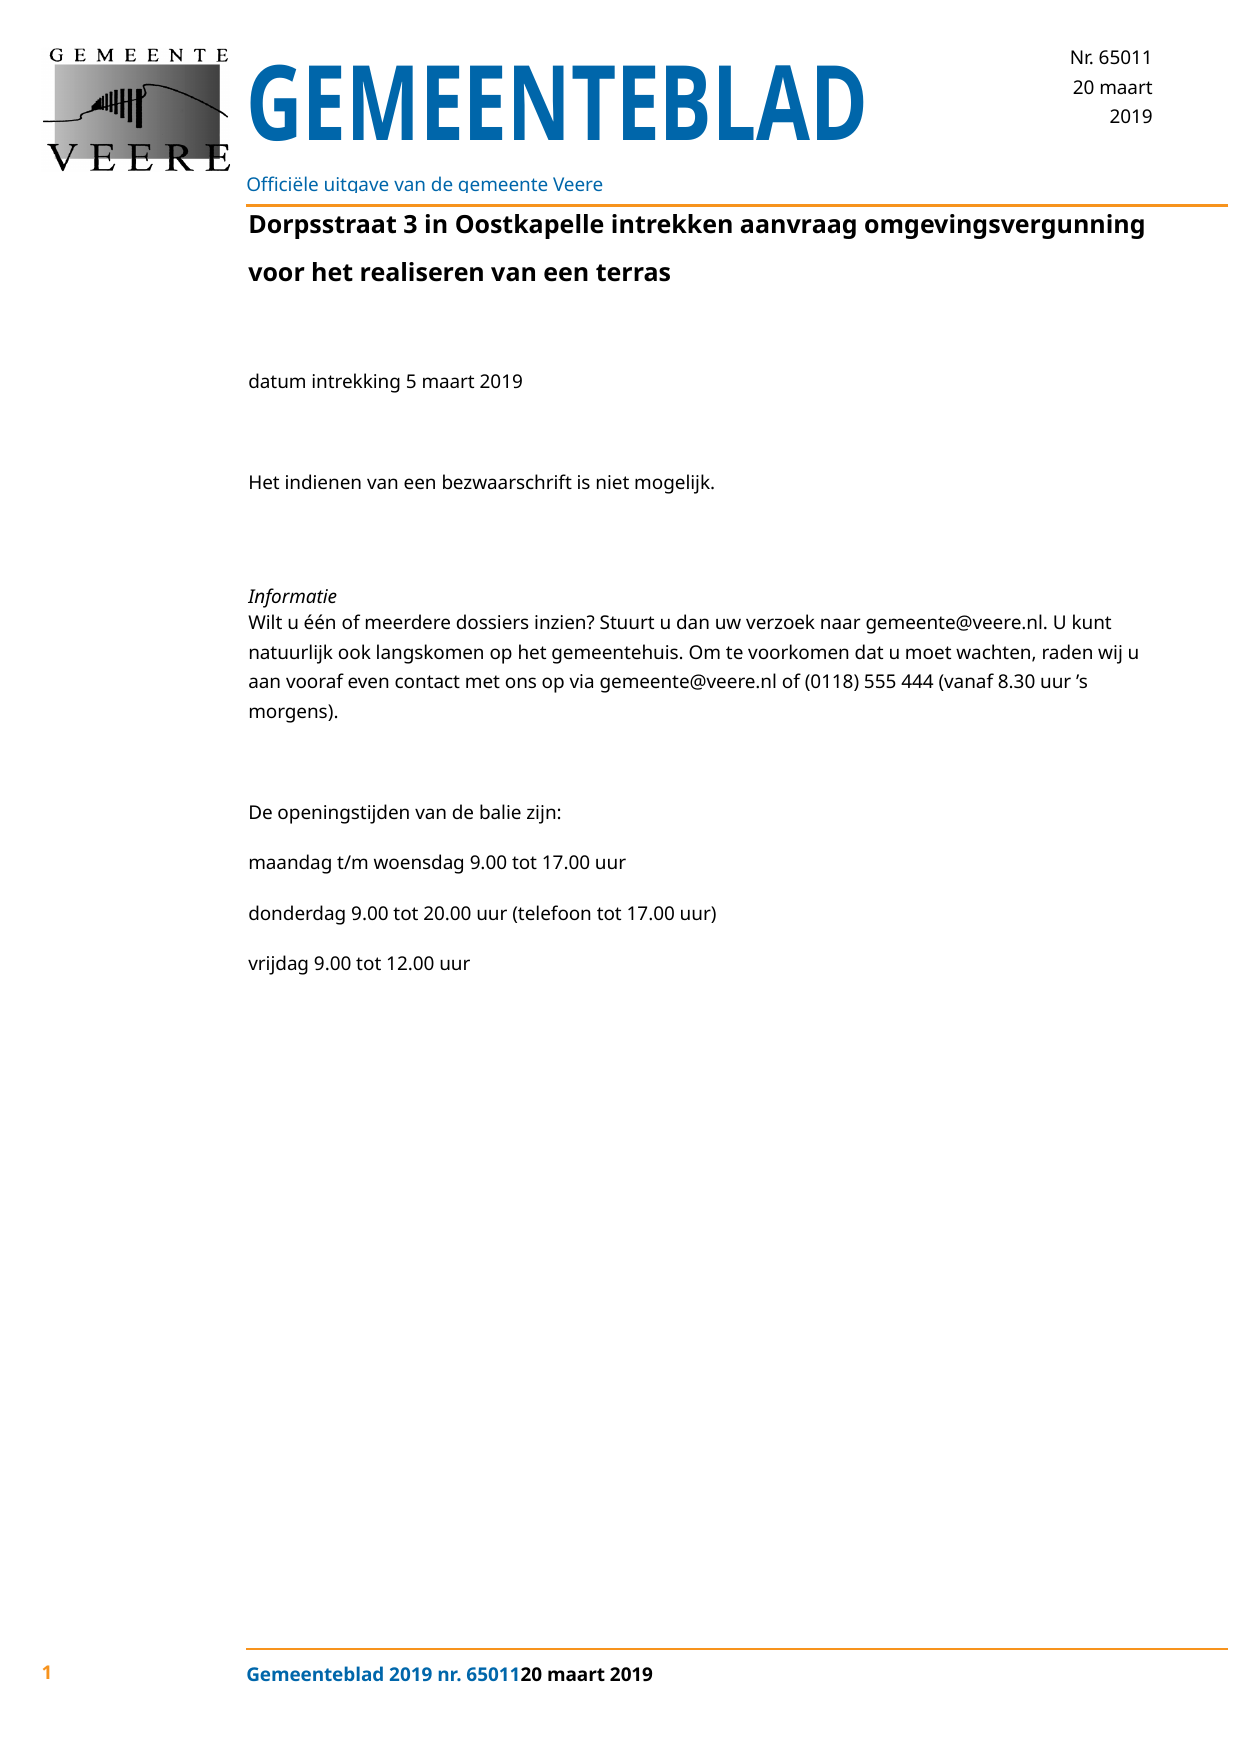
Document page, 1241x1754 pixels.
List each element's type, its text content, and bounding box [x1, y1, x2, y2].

text Dorpsstraat 3 in Oostkapelle intrekken aanvraag omgevingsvergunning voor het realiseren van een terras [248, 207, 1152, 288]
picture [41, 47, 231, 172]
text Informatie [248, 583, 1152, 609]
text maandag t/m woensdag 9.00 tot 17.00 uur [248, 849, 1152, 875]
text vrijdag 9.00 tot 12.00 uur [248, 950, 1152, 976]
text Wilt u één of meerdere dossiers inzien? Stuurt u dan uw verzoek naar gemeente@veere.nl. U kunt natuurlijk ook langskomen op het gemeentehuis. Om te voorkomen dat u moet wachten, raden wij u aan vooraf even contact met ons op via gemeente@veere.nl of (0118) 555 444 (vanaf 8.30 uur ’s morgens). [248, 609, 1152, 724]
text De openingstijden van de balie zijn: [248, 799, 1152, 824]
text donderdag 9.00 tot 20.00 uur (telefoon tot 17.00 uur) [248, 900, 1152, 925]
text datum intrekking 5 maart 2019 [248, 368, 1152, 394]
text Het indienen van een bezwaarschrift is niet mogelijk. [248, 469, 1152, 495]
